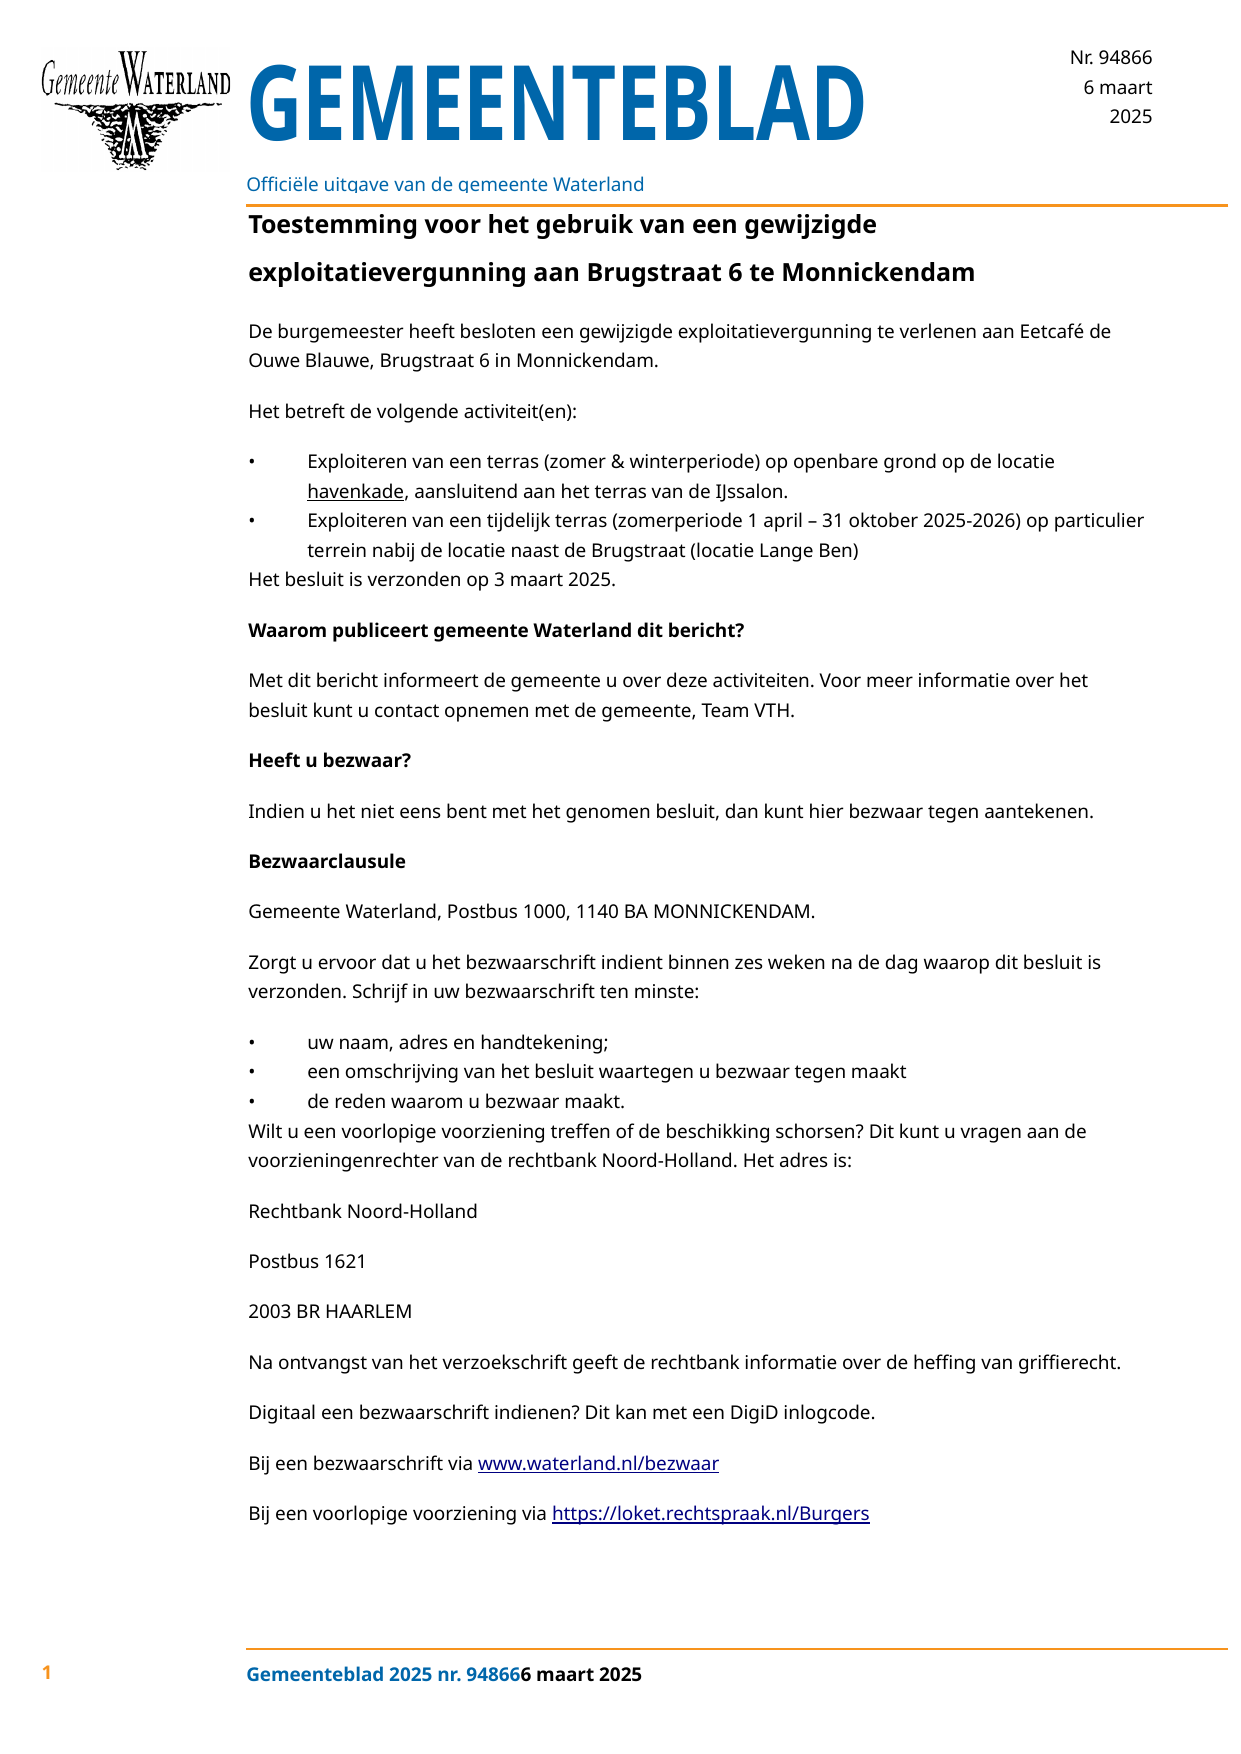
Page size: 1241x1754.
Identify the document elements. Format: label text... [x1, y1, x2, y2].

text 2003 BR HAARLEM [248, 1299, 1152, 1324]
text Heeft u bezwaar? [248, 747, 1152, 773]
list een omschrijving van het besluit waartegen u bezwaar tegen maakt [248, 1059, 1152, 1084]
text Indien u het niet eens bent met het genomen besluit, dan kunt hier bezwaar tegen aantekenen. [248, 798, 1152, 824]
text Het betreft de volgende activiteit(en): [248, 398, 1152, 424]
picture [41, 47, 231, 172]
text Gemeente Waterland, Postbus 1000, 1140 BA MONNICKENDAM. [248, 899, 1152, 924]
text Het besluit is verzonden op 3 maart 2025. [248, 567, 1152, 592]
text Met dit bericht informeert de gemeente u over deze activiteiten. Voor meer informatie over het besluit kunt u contact opnemen met de gemeente, Team VTH. [248, 667, 1152, 723]
text De burgemeester heeft besloten een gewijzigde exploitatievergunning te verlenen aan Eetcafé de Ouwe Blauwe, Brugstraat 6 in Monnickendam. [248, 318, 1152, 373]
list Exploiteren van een terras (zomer & winterperiode) op openbare grond op de locatie havenkade, aansluitend aan het terras van de IJssalon. [248, 448, 1152, 504]
text Bij een bezwaarschrift via www.waterland.nl/bezwaar [248, 1450, 1152, 1476]
text Postbus 1621 [248, 1248, 1152, 1274]
text Rechtbank Noord-Holland [248, 1198, 1152, 1224]
text Na ontvangst van het verzoekschrift geeft de rechtbank informatie over de heffing van griffierecht. [248, 1349, 1152, 1375]
text Digitaal een bezwaarschrift indienen? Dit kan met een DigiD inlogcode. [248, 1399, 1152, 1425]
text Wilt u een voorlopige voorziening treffen of de beschikking schorsen? Dit kunt u vragen aan de voorzieningenrechter van de rechtbank Noord-Holland. Het adres is: [248, 1118, 1152, 1173]
list Exploiteren van een tijdelijk terras (zomerperiode 1 april – 31 oktober 2025-2026) op particulier terrein nabij de locatie naast de Brugstraat (locatie Lange Ben) [248, 507, 1152, 563]
text Bij een voorlopige voorziening via https://loket.rechtspraak.nl/Burgers [248, 1500, 1152, 1526]
text Toestemming voor het gebruik van een gewijzigde exploitatievergunning aan Brugstraat 6 te Monnickendam [248, 207, 1152, 288]
text Zorgt u ervoor dat u het bezwaarschrift indient binnen zes weken na de dag waarop dit besluit is verzonden. Schrijf in uw bezwaarschrift ten minste: [248, 949, 1152, 1004]
list de reden waarom u bezwaar maakt. [248, 1088, 1152, 1114]
list uw naam, adres en handtekening; [248, 1029, 1152, 1055]
text Waarom publiceert gemeente Waterland dit bericht? [248, 617, 1152, 643]
text Bezwaarclausule [248, 848, 1152, 874]
